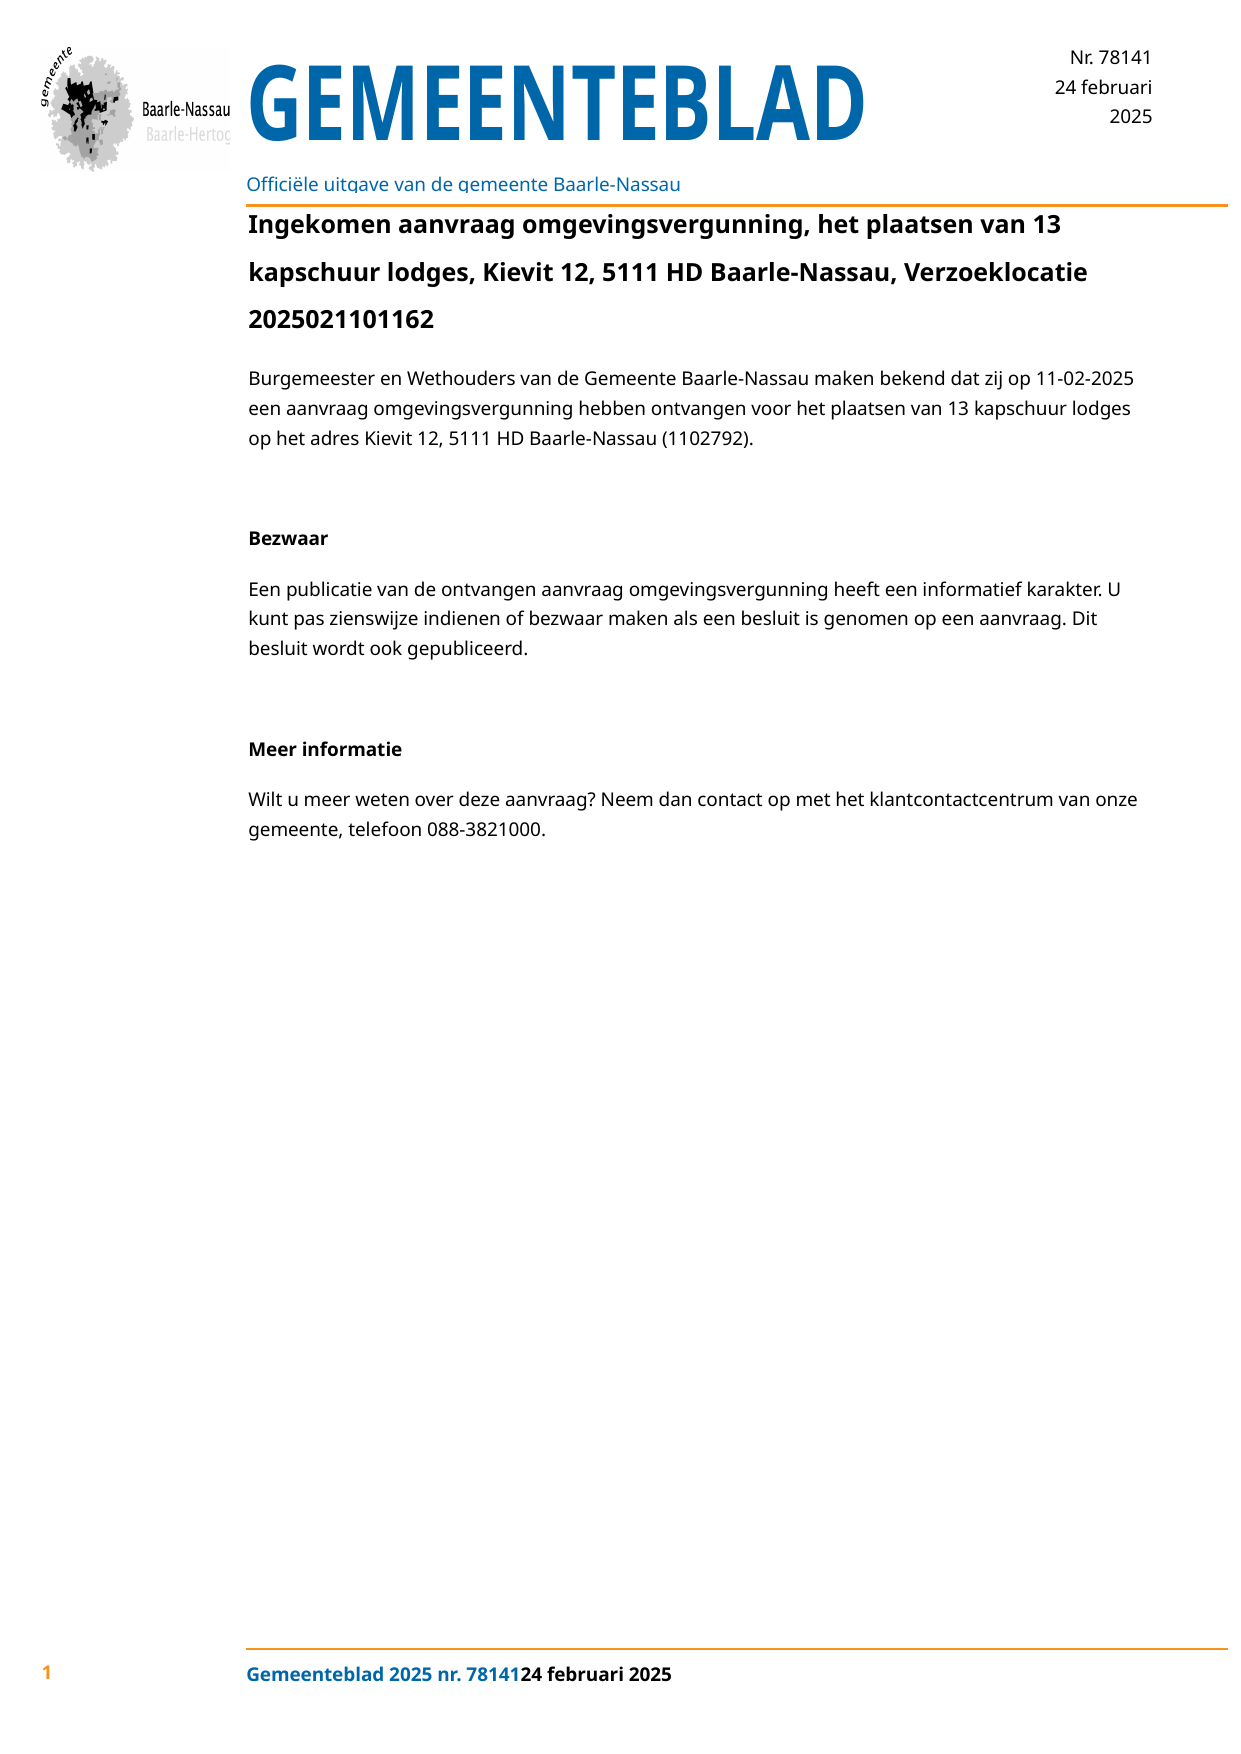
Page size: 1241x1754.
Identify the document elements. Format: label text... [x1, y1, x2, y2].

text Een publicatie van de ontvangen aanvraag omgevingsvergunning heeft een informatief karakter. U kunt pas zienswijze indienen of bezwaar maken als een besluit is genomen op een aanvraag. Dit besluit wordt ook gepubliceerd. [248, 576, 1152, 661]
text Ingekomen aanvraag omgevingsvergunning, het plaatsen van 13 kapschuur lodges, Kievit 12, 5111 HD Baarle-Nassau, Verzoeklocatie 2025021101162 [248, 207, 1152, 336]
text Bezwaar [248, 526, 1152, 551]
text Meer informatie [248, 736, 1152, 762]
text Burgemeester en Wethouders van de Gemeente Baarle-Nassau maken bekend dat zij op 11-02-2025 een aanvraag omgevingsvergunning hebben ontvangen voor het plaatsen van 13 kapschuur lodges op het adres Kievit 12, 5111 HD Baarle-Nassau (1102792). [248, 366, 1152, 450]
text Wilt u meer weten over deze aanvraag? Neem dan contact op met het klantcontactcentrum van onze gemeente, telefoon 088-3821000. [248, 786, 1152, 842]
picture [41, 47, 231, 172]
